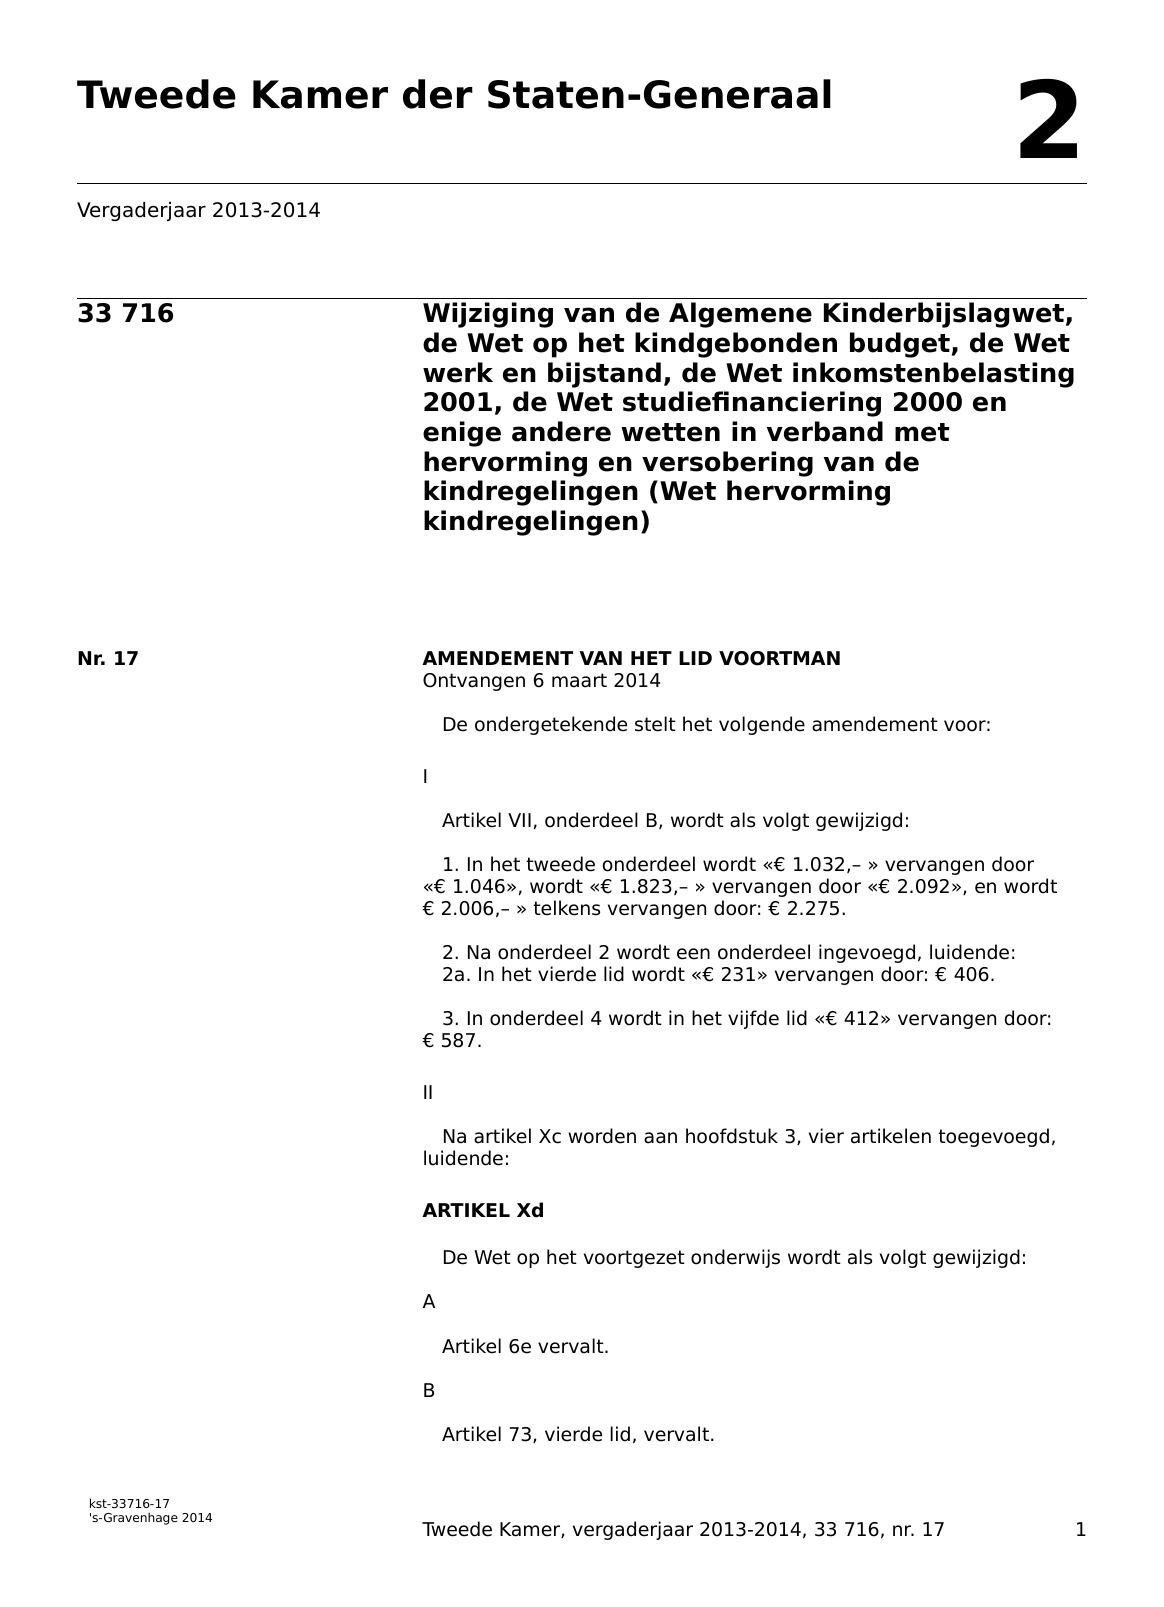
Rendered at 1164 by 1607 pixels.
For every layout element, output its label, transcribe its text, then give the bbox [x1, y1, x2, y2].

text 2a. In het vierde lid wordt «€ 231» vervangen door: € 406. [422, 964, 1087, 986]
table_header Tweede Kamer der Staten-Generaal [77, 59, 886, 183]
text 2. Na onderdeel 2 wordt een onderdeel ingevoegd, luidende: [422, 942, 1087, 964]
table_cell Vergaderjaar 2013-2014 [77, 184, 1087, 298]
text De ondergetekende stelt het volgende amendement voor: [422, 714, 1087, 736]
subtitle ARTIKEL Xd [422, 1200, 1087, 1222]
text Artikel VII, onderdeel B, wordt als volgt gewijzigd: [422, 810, 1087, 832]
text 3. In onderdeel 4 wordt in het vijfde lid «€ 412» vervangen door: € 587. [422, 1008, 1087, 1052]
text Ontvangen 6 maart 2014 [422, 669, 1087, 691]
text Artikel 6e vervalt. [422, 1336, 1087, 1358]
text kst-33716-17 [88, 1497, 323, 1511]
text 1. In het tweede onderdeel wordt «€ 1.032,– » vervangen door «€ 1.046», wordt «€ 1.823,– » vervangen door «€ 2.092», en wordt € 2.006,– » telkens vervangen door: € 2.275. [422, 854, 1087, 920]
table_header 2 [886, 59, 1087, 183]
text De Wet op het voortgezet onderwijs wordt als volgt gewijzigd: [422, 1247, 1087, 1269]
subtitle Nr. 17 AMENDEMENT VAN HET LID VOORTMAN [77, 647, 1087, 669]
text B [422, 1380, 1087, 1402]
subtitle I [422, 766, 1087, 788]
text A [422, 1291, 1087, 1313]
text Artikel 73, vierde lid, vervalt. [422, 1424, 1087, 1446]
text 's-Gravenhage 2014 [88, 1511, 323, 1525]
text Na artikel Xc worden aan hoofdstuk 3, vier artikelen toegevoegd, luidende: [422, 1126, 1087, 1170]
subtitle II [422, 1082, 1087, 1104]
subtitle 33 716 Wijziging van de Algemene Kinderbijslagwet, de Wet op het kindgebonden budget, de Wet werk en bijstand, de Wet inkomstenbelasting 2001, de Wet studiefinanciering 2000 en enige andere wetten in verband met hervorming en versobering van de kindregelingen (Wet hervorming kindregelingen) [77, 299, 1087, 536]
